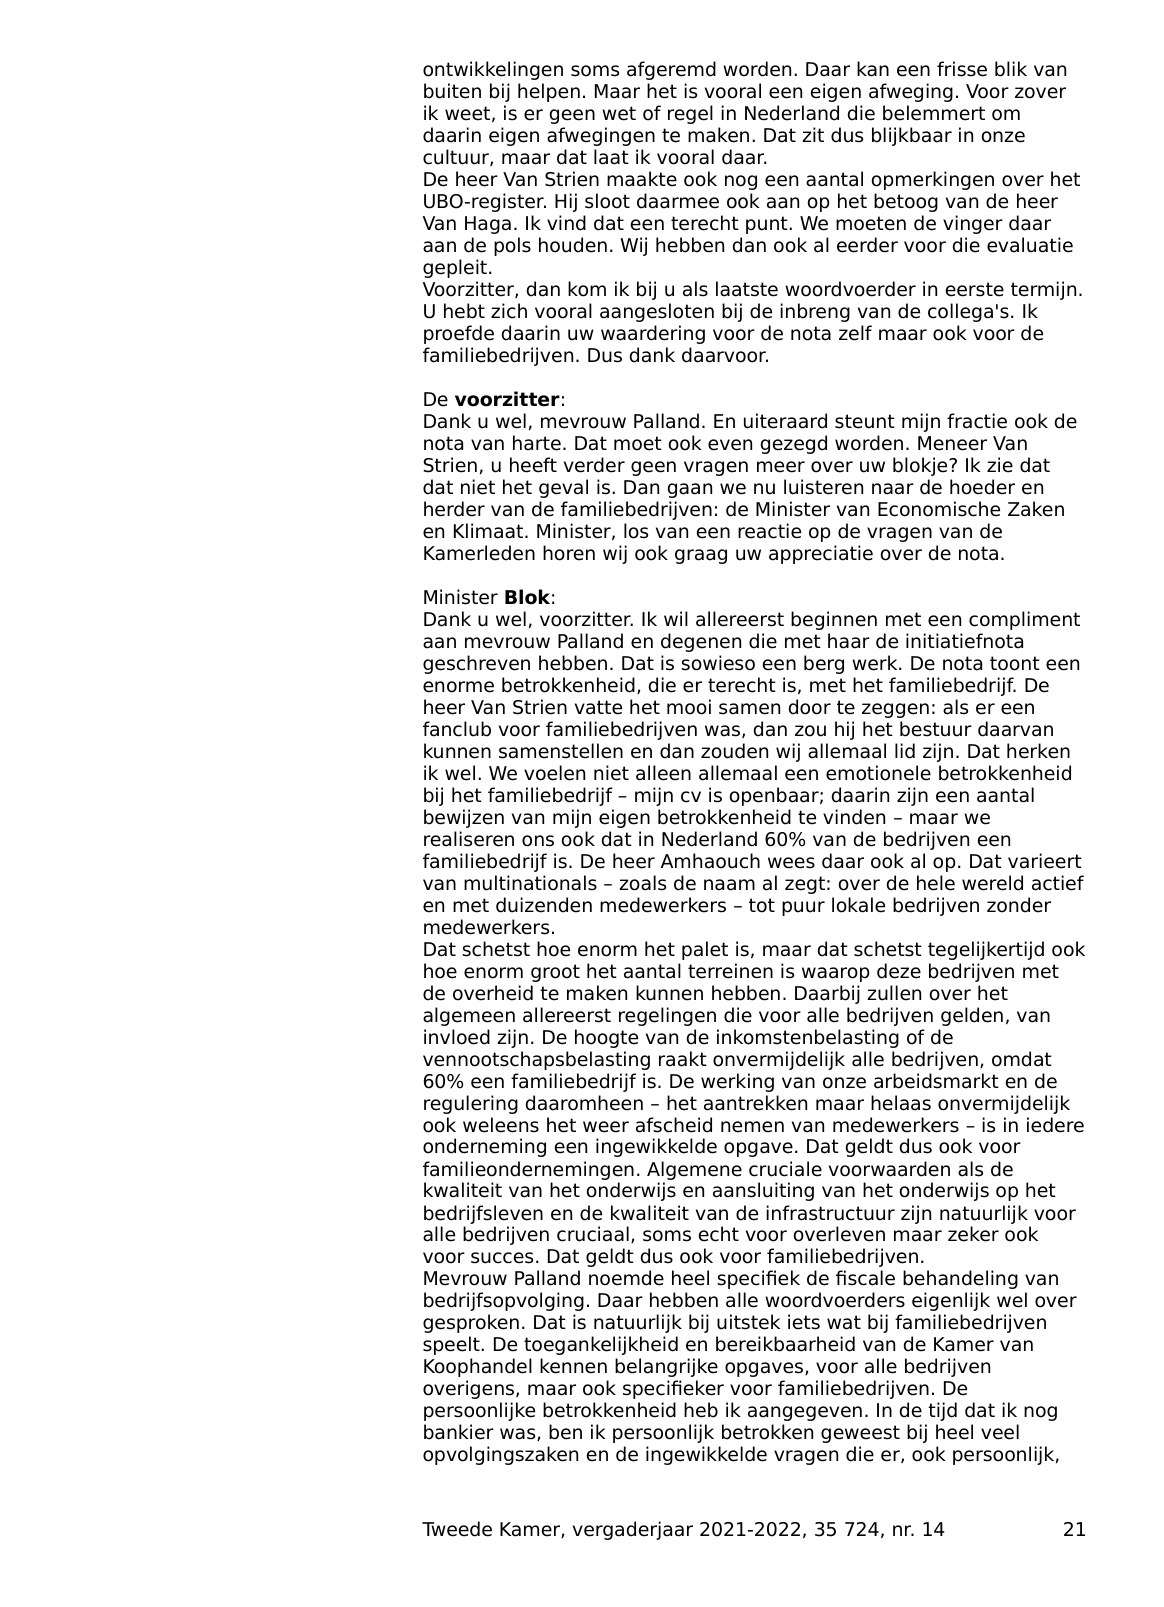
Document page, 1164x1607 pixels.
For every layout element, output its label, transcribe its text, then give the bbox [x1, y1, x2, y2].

text De heer Van Strien maakte ook nog een aantal opmerkingen over het UBO-register. Hij sloot daarmee ook aan op het betoog van de heer Van Haga. Ik vind dat een terecht punt. We moeten de vinger daar aan de pols houden. Wij hebben dan ook al eerder voor die evaluatie gepleit. [422, 169, 1087, 279]
text Voorzitter, dan kom ik bij u als laatste woordvoerder in eerste termijn. U hebt zich vooral aangesloten bij de inbreng van de collega's. Ik proefde daarin uw waardering voor de nota zelf maar ook voor de familiebedrijven. Dus dank daarvoor. [422, 279, 1087, 367]
text De voorzitter: [422, 389, 1087, 411]
text Mevrouw Palland noemde heel specifiek de fiscale behandeling van bedrijfsopvolging. Daar hebben alle woordvoerders eigenlijk wel over gesproken. Dat is natuurlijk bij uitstek iets wat bij familiebedrijven speelt. De toegankelijkheid en bereikbaarheid van de Kamer van Koophandel kennen belangrijke opgaves, voor alle bedrijven overigens, maar ook specifieker voor familiebedrijven. De persoonlijke betrokkenheid heb ik aangegeven. In de tijd dat ik nog bankier was, ben ik persoonlijk betrokken geweest bij heel veel opvolgingszaken en de ingewikkelde vragen die er, ook persoonlijk, [422, 1268, 1087, 1466]
text Dank u wel, mevrouw Palland. En uiteraard steunt mijn fractie ook de nota van harte. Dat moet ook even gezegd worden. Meneer Van Strien, u heeft verder geen vragen meer over uw blokje? Ik zie dat dat niet het geval is. Dan gaan we nu luisteren naar de hoeder en herder van de familiebedrijven: de Minister van Economische Zaken en Klimaat. Minister, los van een reactie op de vragen van de Kamerleden horen wij ook graag uw appreciatie over de nota. [422, 411, 1087, 565]
text Minister Blok: [422, 587, 1087, 609]
text ontwikkelingen soms afgeremd worden. Daar kan een frisse blik van buiten bij helpen. Maar het is vooral een eigen afweging. Voor zover ik weet, is er geen wet of regel in Nederland die belemmert om daarin eigen afwegingen te maken. Dat zit dus blijkbaar in onze cultuur, maar dat laat ik vooral daar. [422, 59, 1087, 169]
text Dat schetst hoe enorm het palet is, maar dat schetst tegelijkertijd ook hoe enorm groot het aantal terreinen is waarop deze bedrijven met de overheid te maken kunnen hebben. Daarbij zullen over het algemeen allereerst regelingen die voor alle bedrijven gelden, van invloed zijn. De hoogte van de inkomstenbelasting of de vennootschapsbelasting raakt onvermijdelijk alle bedrijven, omdat 60% een familiebedrijf is. De werking van onze arbeidsmarkt en de regulering daaromheen – het aantrekken maar helaas onvermijdelijk ook weleens het weer afscheid nemen van medewerkers – is in iedere onderneming een ingewikkelde opgave. Dat geldt dus ook voor familieondernemingen. Algemene cruciale voorwaarden als de kwaliteit van het onderwijs en aansluiting van het onderwijs op het bedrijfsleven en de kwaliteit van de infrastructuur zijn natuurlijk voor alle bedrijven cruciaal, soms echt voor overleven maar zeker ook voor succes. Dat geldt dus ook voor familiebedrijven. [422, 939, 1087, 1268]
text Dank u wel, voorzitter. Ik wil allereerst beginnen met een compliment aan mevrouw Palland en degenen die met haar de initiatiefnota geschreven hebben. Dat is sowieso een berg werk. De nota toont een enorme betrokkenheid, die er terecht is, met het familiebedrijf. De heer Van Strien vatte het mooi samen door te zeggen: als er een fanclub voor familiebedrijven was, dan zou hij het bestuur daarvan kunnen samenstellen en dan zouden wij allemaal lid zijn. Dat herken ik wel. We voelen niet alleen allemaal een emotionele betrokkenheid bij het familiebedrijf – mijn cv is openbaar; daarin zijn een aantal bewijzen van mijn eigen betrokkenheid te vinden – maar we realiseren ons ook dat in Nederland 60% van de bedrijven een familiebedrijf is. De heer Amhaouch wees daar ook al op. Dat varieert van multinationals – zoals de naam al zegt: over de hele wereld actief en met duizenden medewerkers – tot puur lokale bedrijven zonder medewerkers. [422, 609, 1087, 939]
